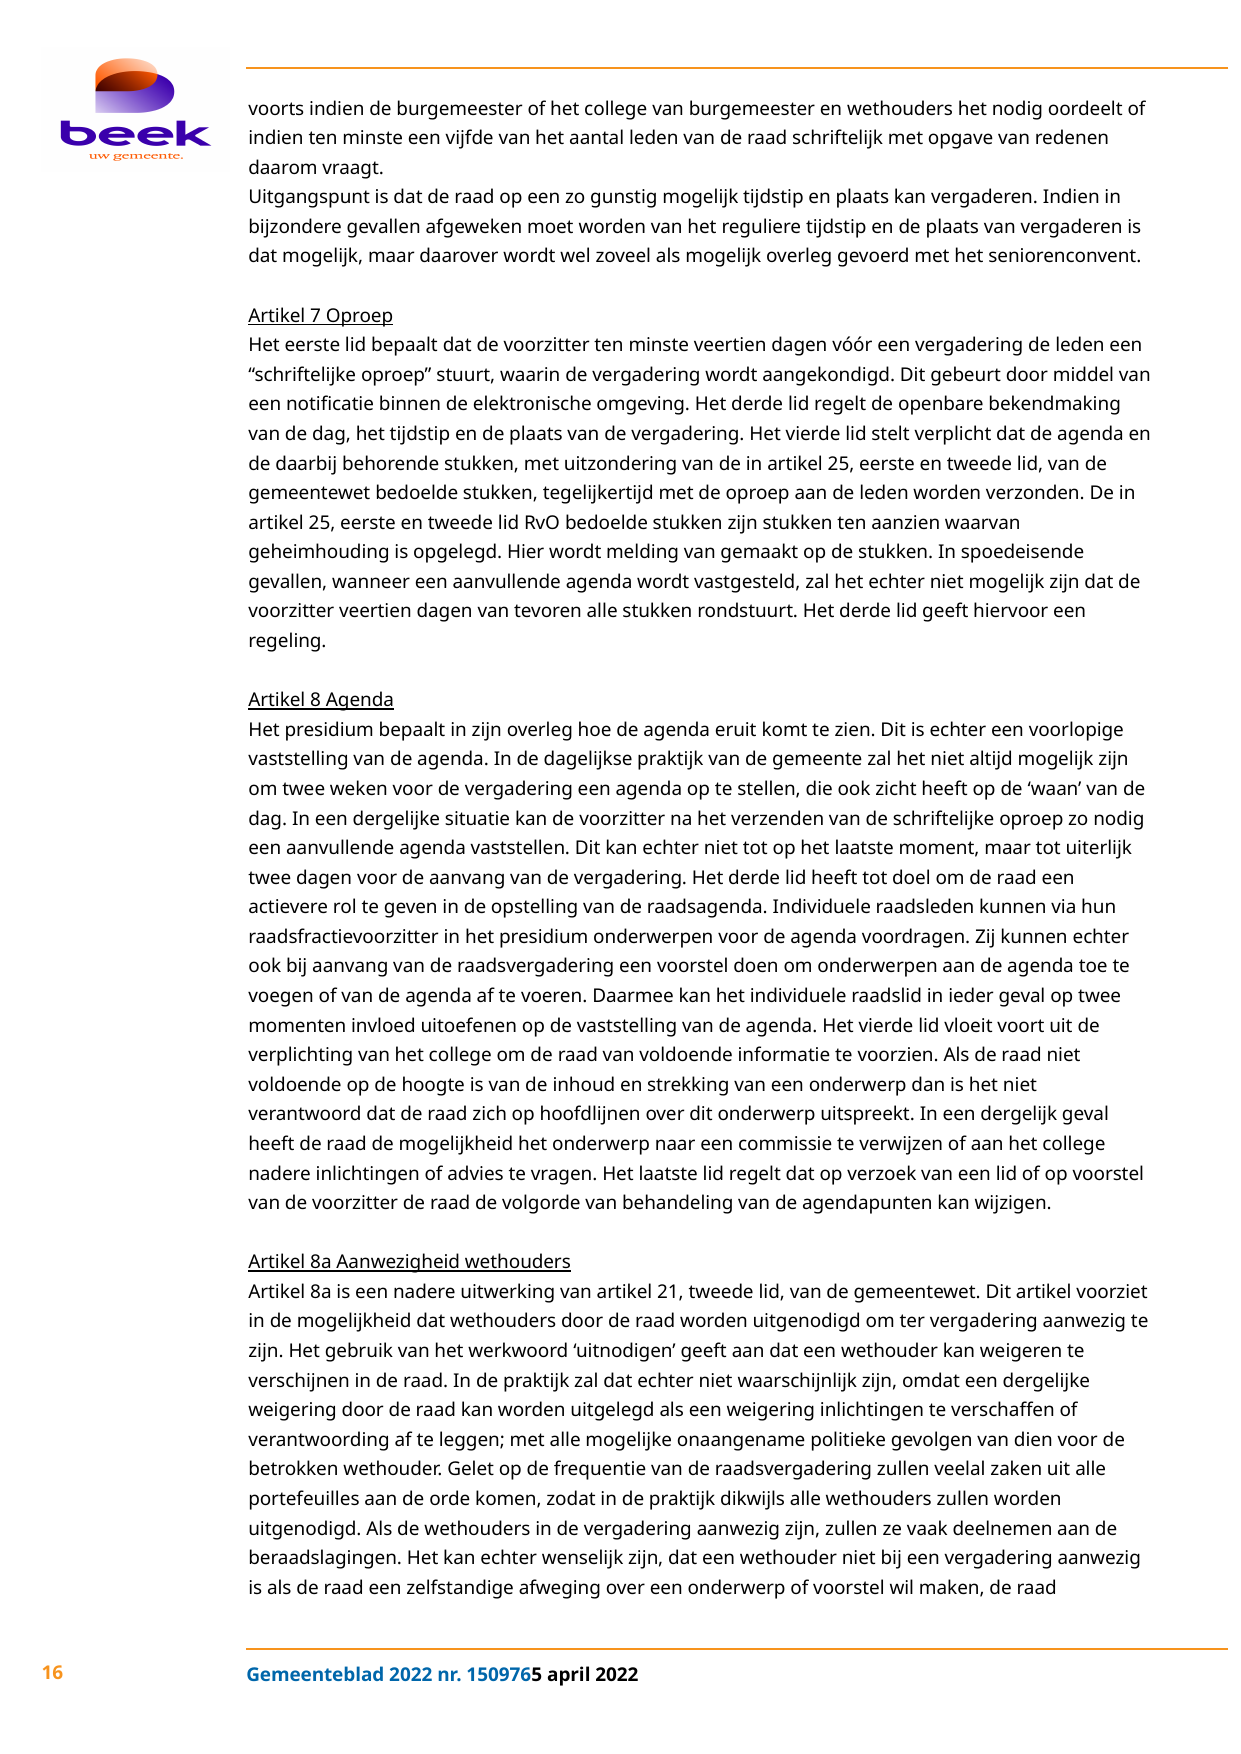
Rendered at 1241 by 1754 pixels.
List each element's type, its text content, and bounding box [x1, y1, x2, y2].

text Het eerste lid bepaalt dat de voorzitter ten minste veertien dagen vóór een vergadering de leden een “schriftelijke oproep” stuurt, waarin de vergadering wordt aangekondigd. Dit gebeurt door middel van een notificatie binnen de elektronische omgeving. Het derde lid regelt de openbare bekendmaking van de dag, het tijdstip en de plaats van de vergadering. Het vierde lid stelt verplicht dat de agenda en de daarbij behorende stukken, met uitzondering van de in artikel 25, eerste en tweede lid, van de gemeentewet bedoelde stukken, tegelijkertijd met de oproep aan de leden worden verzonden. De in artikel 25, eerste en tweede lid RvO bedoelde stukken zijn stukken ten aanzien waarvan geheimhouding is opgelegd. Hier wordt melding van gemaakt op de stukken. In spoedeisende gevallen, wanneer een aanvullende agenda wordt vastgesteld, zal het echter niet mogelijk zijn dat de voorzitter veertien dagen van tevoren alle stukken rondstuurt. Het derde lid geeft hiervoor een regeling. [248, 331, 1152, 653]
text Artikel 8a Aanwezigheid wethouders [248, 1248, 1152, 1274]
text Het presidium bepaalt in zijn overleg hoe de agenda eruit komt te zien. Dit is echter een voorlopige vaststelling van de agenda. In de dagelijkse praktijk van de gemeente zal het niet altijd mogelijk zijn om twee weken voor de vergadering een agenda op te stellen, die ook zicht heeft op de ‘waan’ van de dag. In een dergelijke situatie kan de voorzitter na het verzenden van de schriftelijke oproep zo nodig een aanvullende agenda vaststellen. Dit kan echter niet tot op het laatste moment, maar tot uiterlijk twee dagen voor de aanvang van de vergadering. Het derde lid heeft tot doel om de raad een actievere rol te geven in de opstelling van de raadsagenda. Individuele raadsleden kunnen via hun raadsfractievoorzitter in het presidium onderwerpen voor de agenda voordragen. Zij kunnen echter ook bij aanvang van de raadsvergadering een voorstel doen om onderwerpen aan de agenda toe te voegen of van de agenda af te voeren. Daarmee kan het individuele raadslid in ieder geval op twee momenten invloed uitoefenen op de vaststelling van de agenda. Het vierde lid vloeit voort uit de verplichting van het college om de raad van voldoende informatie te voorzien. Als de raad niet voldoende op de hoogte is van de inhoud en strekking van een onderwerp dan is het niet verantwoord dat de raad zich op hoofdlijnen over dit onderwerp uitspreekt. In een dergelijk geval heeft de raad de mogelijkheid het onderwerp naar een commissie te verwijzen of aan het college nadere inlichtingen of advies te vragen. Het laatste lid regelt dat op verzoek van een lid of op voorstel van de voorzitter de raad de volgorde van behandeling van de agendapunten kan wijzigen. [248, 716, 1152, 1215]
text voorts indien de burgemeester of het college van burgemeester en wethouders het nodig oordeelt of indien ten minste een vijfde van het aantal leden van de raad schriftelijk met opgave van redenen daarom vraagt. [248, 95, 1152, 180]
text Artikel 7 Oproep [248, 302, 1152, 328]
picture [41, 47, 231, 172]
text Uitgangspunt is dat de raad op een zo gunstig mogelijk tijdstip en plaats kan vergaderen. Indien in bijzondere gevallen afgeweken moet worden van het reguliere tijdstip en de plaats van vergaderen is dat mogelijk, maar daarover wordt wel zoveel als mogelijk overleg gevoerd met het seniorenconvent. [248, 183, 1152, 268]
text Artikel 8 Agenda [248, 686, 1152, 712]
text Artikel 8a is een nadere uitwerking van artikel 21, tweede lid, van de gemeentewet. Dit artikel voorziet in de mogelijkheid dat wethouders door de raad worden uitgenodigd om ter vergadering aanwezig te zijn. Het gebruik van het werkwoord ‘uitnodigen’ geeft aan dat een wethouder kan weigeren te verschijnen in de raad. In de praktijk zal dat echter niet waarschijnlijk zijn, omdat een dergelijke weigering door de raad kan worden uitgelegd als een weigering inlichtingen te verschaffen of verantwoording af te leggen; met alle mogelijke onaangename politieke gevolgen van dien voor de betrokken wethouder. Gelet op de frequentie van de raadsvergadering zullen veelal zaken uit alle portefeuilles aan de orde komen, zodat in de praktijk dikwijls alle wethouders zullen worden uitgenodigd. Als de wethouders in de vergadering aanwezig zijn, zullen ze vaak deelnemen aan de beraadslagingen. Het kan echter wenselijk zijn, dat een wethouder niet bij een vergadering aanwezig is als de raad een zelfstandige afweging over een onderwerp of voorstel wil maken, de raad [248, 1278, 1152, 1600]
